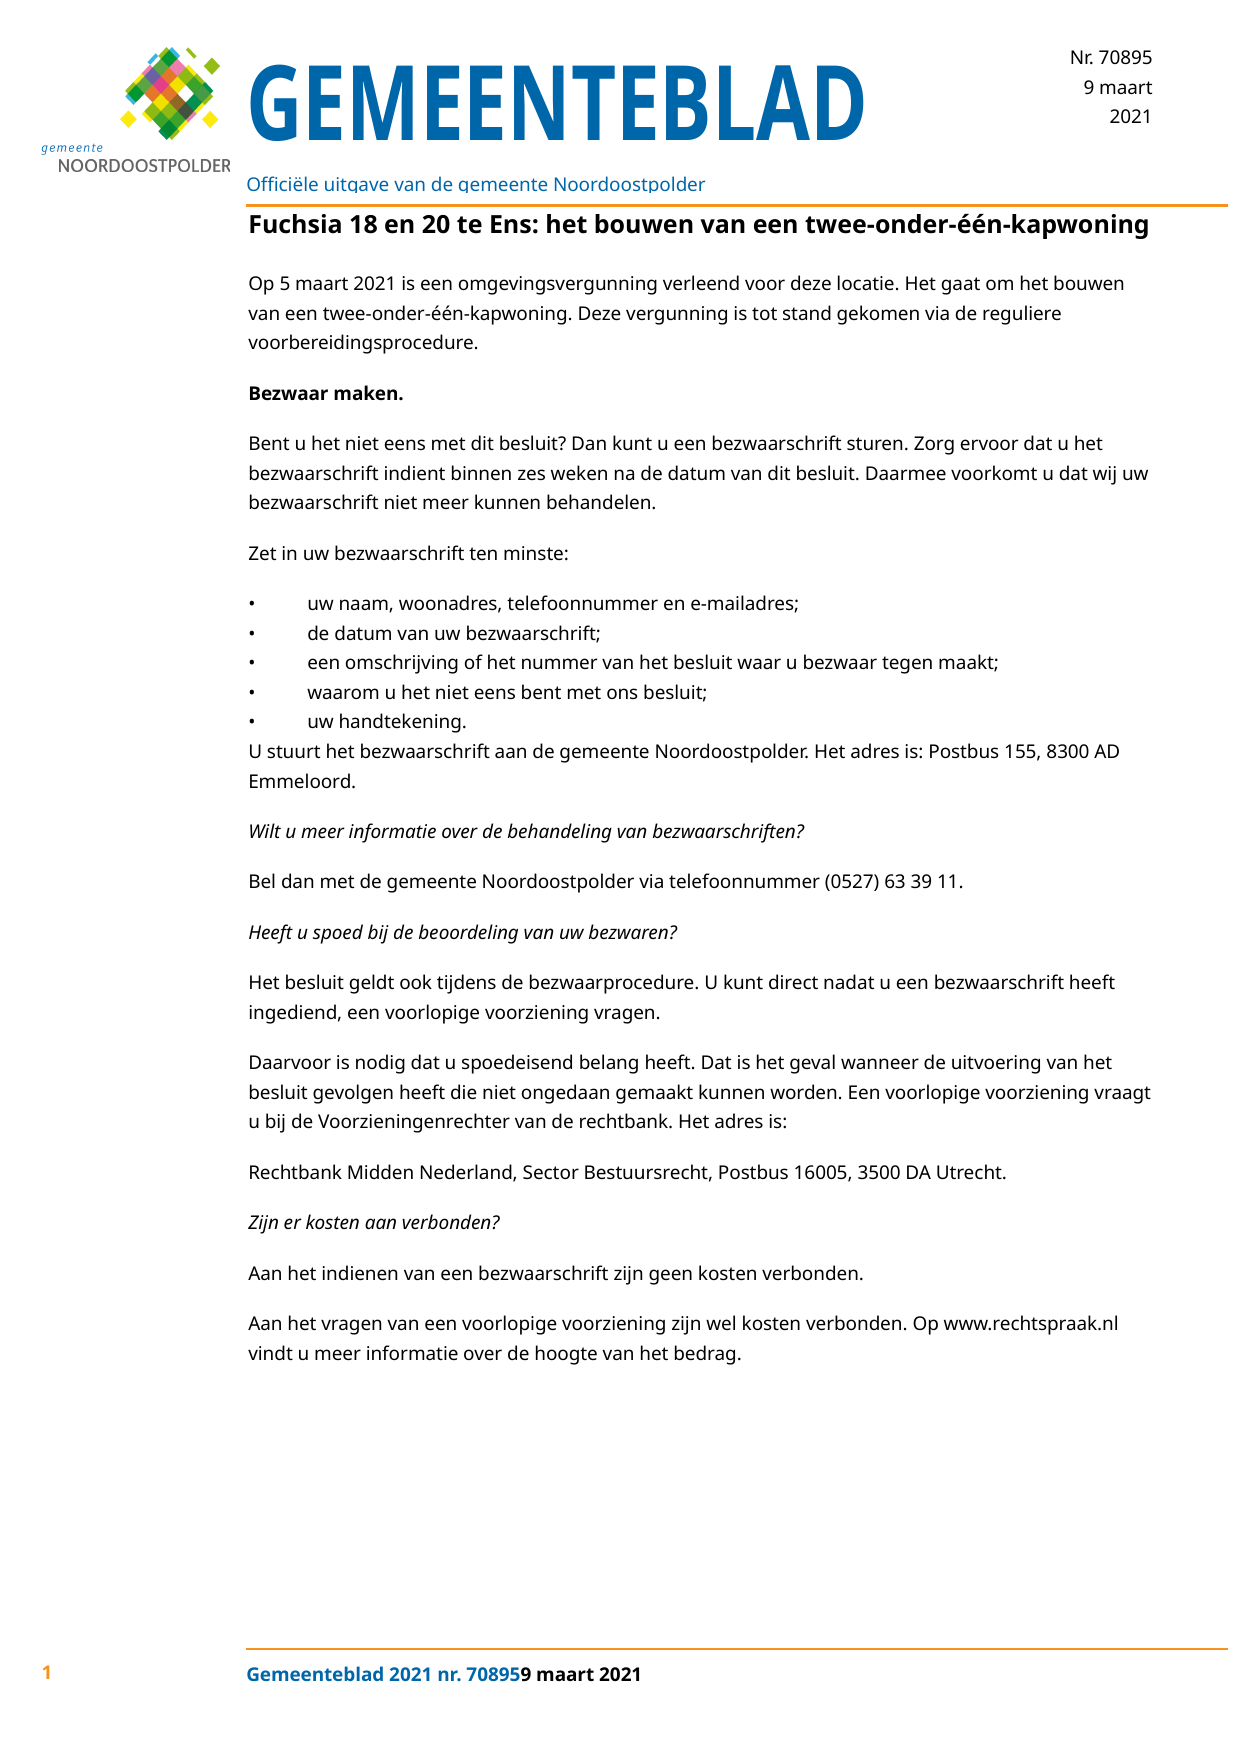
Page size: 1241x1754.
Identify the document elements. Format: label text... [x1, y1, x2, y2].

text Op 5 maart 2021 is een omgevingsvergunning verleend voor deze locatie. Het gaat om het bouwen van een twee-onder-één-kapwoning. Deze vergunning is tot stand gekomen via de reguliere voorbereidingsprocedure. [248, 270, 1152, 355]
picture [41, 47, 231, 172]
text Zijn er kosten aan verbonden? [248, 1209, 1152, 1235]
text Heeft u spoed bij de beoordeling van uw bezwaren? [248, 919, 1152, 945]
list waarom u het niet eens bent met ons besluit; [248, 679, 1152, 705]
text U stuurt het bezwaarschrift aan de gemeente Noordoostpolder. Het adres is: Postbus 155, 8300 AD Emmeloord. [248, 738, 1152, 793]
text Aan het vragen van een voorlopige voorziening zijn wel kosten verbonden. Op www.rechtspraak.nl vindt u meer informatie over de hoogte van het bedrag. [248, 1310, 1152, 1366]
text Bent u het niet eens met dit besluit? Dan kunt u een bezwaarschrift sturen. Zorg ervoor dat u het bezwaarschrift indient binnen zes weken na de datum van dit besluit. Daarmee voorkomt u dat wij uw bezwaarschrift niet meer kunnen behandelen. [248, 430, 1152, 515]
list uw handtekening. [248, 709, 1152, 734]
list uw naam, woonadres, telefoonnummer en e-mailadres; [248, 590, 1152, 616]
text Fuchsia 18 en 20 te Ens: het bouwen van een twee-onder-één-kapwoning [248, 207, 1152, 241]
text Wilt u meer informatie over de behandeling van bezwaarschriften? [248, 818, 1152, 844]
text Bezwaar maken. [248, 380, 1152, 406]
list een omschrijving of het nummer van het besluit waar u bezwaar tegen maakt; [248, 649, 1152, 675]
text Rechtbank Midden Nederland, Sector Bestuursrecht, Postbus 16005, 3500 DA Utrecht. [248, 1159, 1152, 1185]
text Daarvoor is nodig dat u spoedeisend belang heeft. Dat is het geval wanneer de uitvoering van het besluit gevolgen heeft die niet ongedaan gemaakt kunnen worden. Een voorlopige voorziening vraagt u bij de Voorzieningenrechter van de rechtbank. Het adres is: [248, 1049, 1152, 1134]
text Aan het indienen van een bezwaarschrift zijn geen kosten verbonden. [248, 1260, 1152, 1286]
text Het besluit geldt ook tijdens de bezwaarprocedure. U kunt direct nadat u een bezwaarschrift heeft ingediend, een voorlopige voorziening vragen. [248, 969, 1152, 1025]
list de datum van uw bezwaarschrift; [248, 620, 1152, 646]
text Bel dan met de gemeente Noordoostpolder via telefoonnummer (0527) 63 39 11. [248, 869, 1152, 894]
text Zet in uw bezwaarschrift ten minste: [248, 540, 1152, 566]
